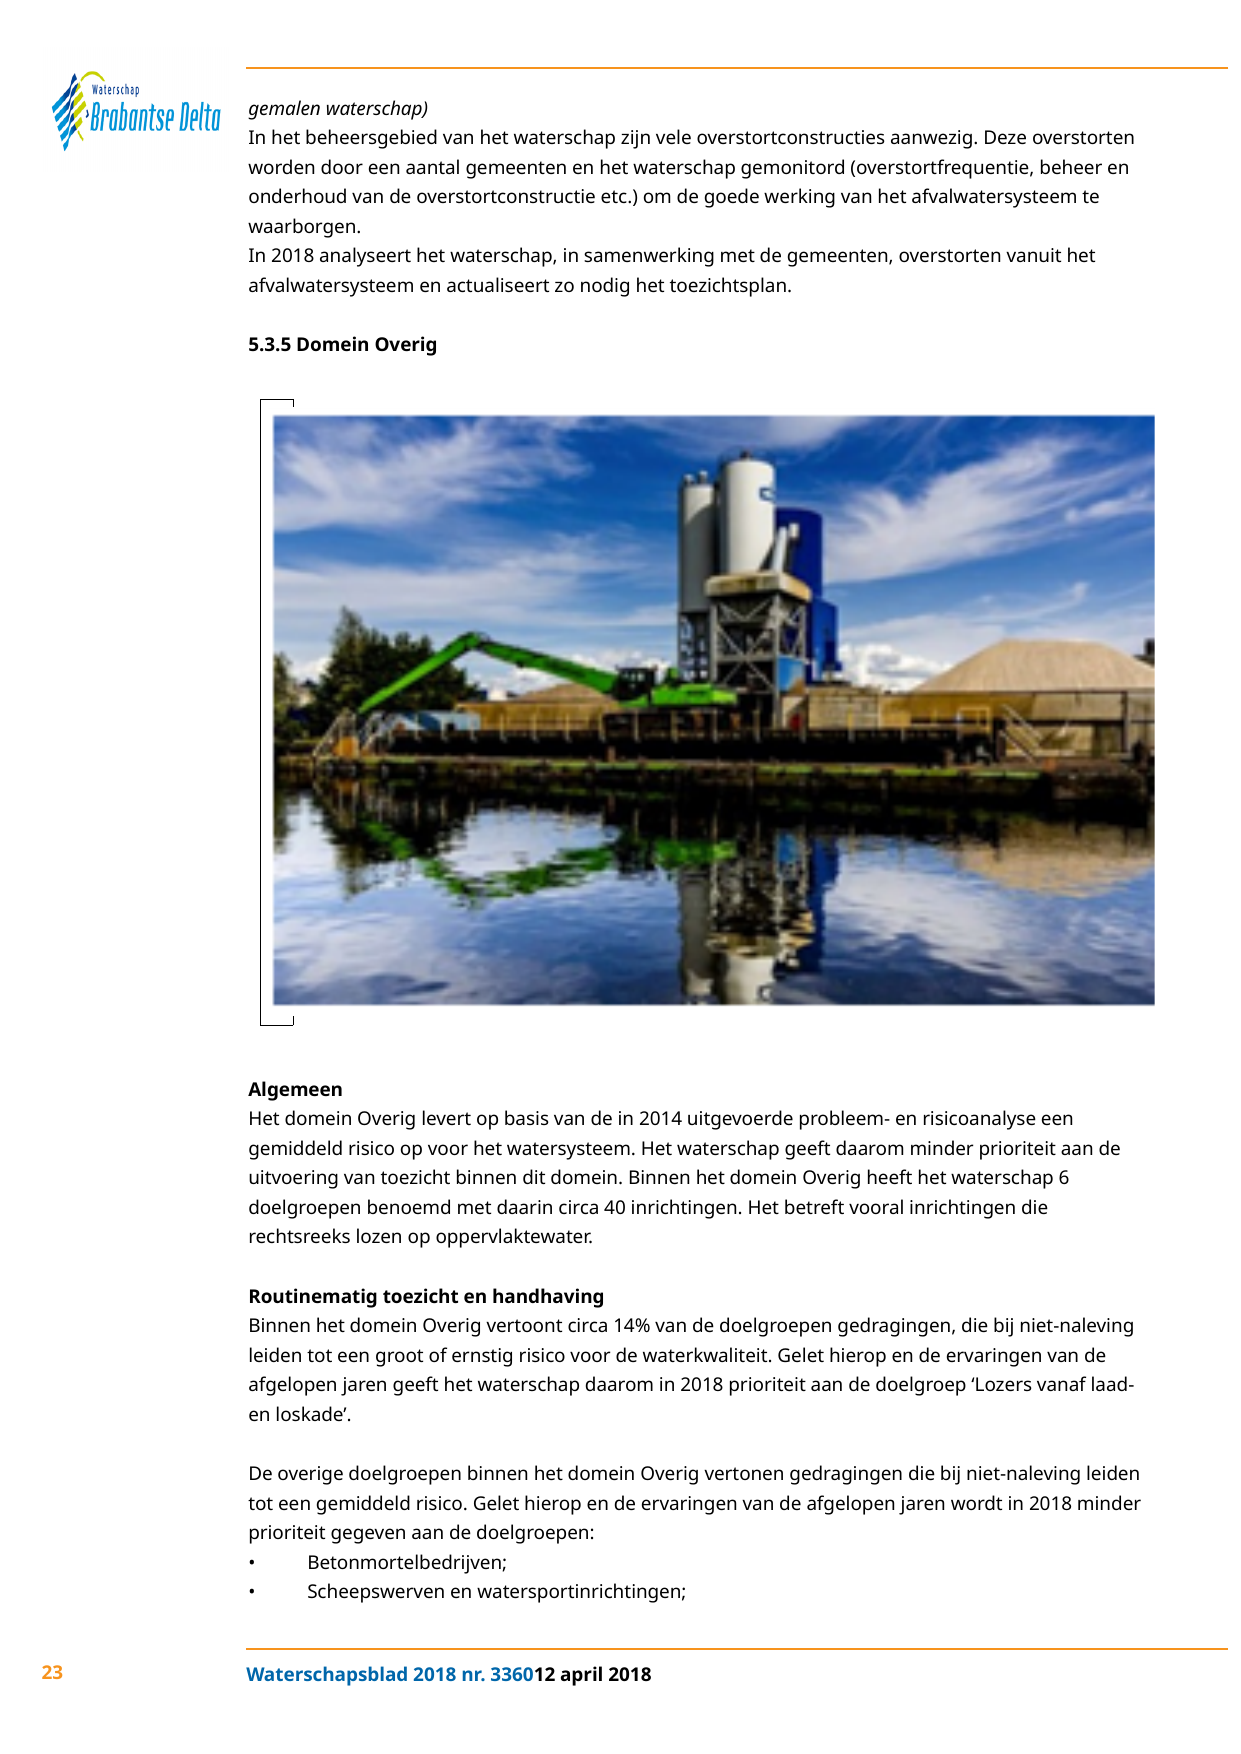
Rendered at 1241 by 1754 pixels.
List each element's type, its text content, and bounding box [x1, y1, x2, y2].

list Scheepswerven en watersportinrichtingen; [248, 1579, 1152, 1604]
text 5.3.5 Domein Overig [248, 331, 1152, 357]
picture [41, 47, 231, 172]
text Het domein Overig levert op basis van de in 2014 uitgevoerde probleem- en risicoanalyse een gemiddeld risico op voor het watersysteem. Het waterschap geeft daarom minder prioriteit aan de uitvoering van toezicht binnen dit domein. Binnen het domein Overig heeft het waterschap 6 doelgroepen benoemd met daarin circa 40 inrichtingen. Het betreft vooral inrichtingen die rechtsreeks lozen op oppervlaktewater. [248, 1105, 1152, 1249]
text In 2018 analyseert het waterschap, in samenwerking met de gemeenten, overstorten vanuit het afvalwatersysteem en actualiseert zo nodig het toezichtsplan. [248, 243, 1152, 298]
picture [268, 407, 1155, 1016]
text gemalen waterschap) [248, 95, 1152, 121]
text Algemeen [248, 1076, 1152, 1101]
text Routinematig toezicht en handhaving [248, 1283, 1152, 1308]
text De overige doelgroepen binnen het domein Overig vertonen gedragingen die bij niet-naleving leiden tot een gemiddeld risico. Gelet hierop en de ervaringen van de afgelopen jaren wordt in 2018 minder prioriteit gegeven aan de doelgroepen: [248, 1460, 1152, 1545]
text Binnen het domein Overig vertoont circa 14% van de doelgroepen gedragingen, die bij niet-naleving leiden tot een groot of ernstig risico voor de waterkwaliteit. Gelet hierop en de ervaringen van de afgelopen jaren geeft het waterschap daarom in 2018 prioriteit aan de doelgroep ‘Lozers vanaf laad- en loskade’. [248, 1312, 1152, 1427]
text In het beheersgebied van het waterschap zijn vele overstortconstructies aanwezig. Deze overstorten worden door een aantal gemeenten en het waterschap gemonitord (overstortfrequentie, beheer en onderhoud van de overstortconstructie etc.) om de goede werking van het afvalwatersysteem te waarborgen. [248, 124, 1152, 239]
list Betonmortelbedrijven; [248, 1549, 1152, 1575]
